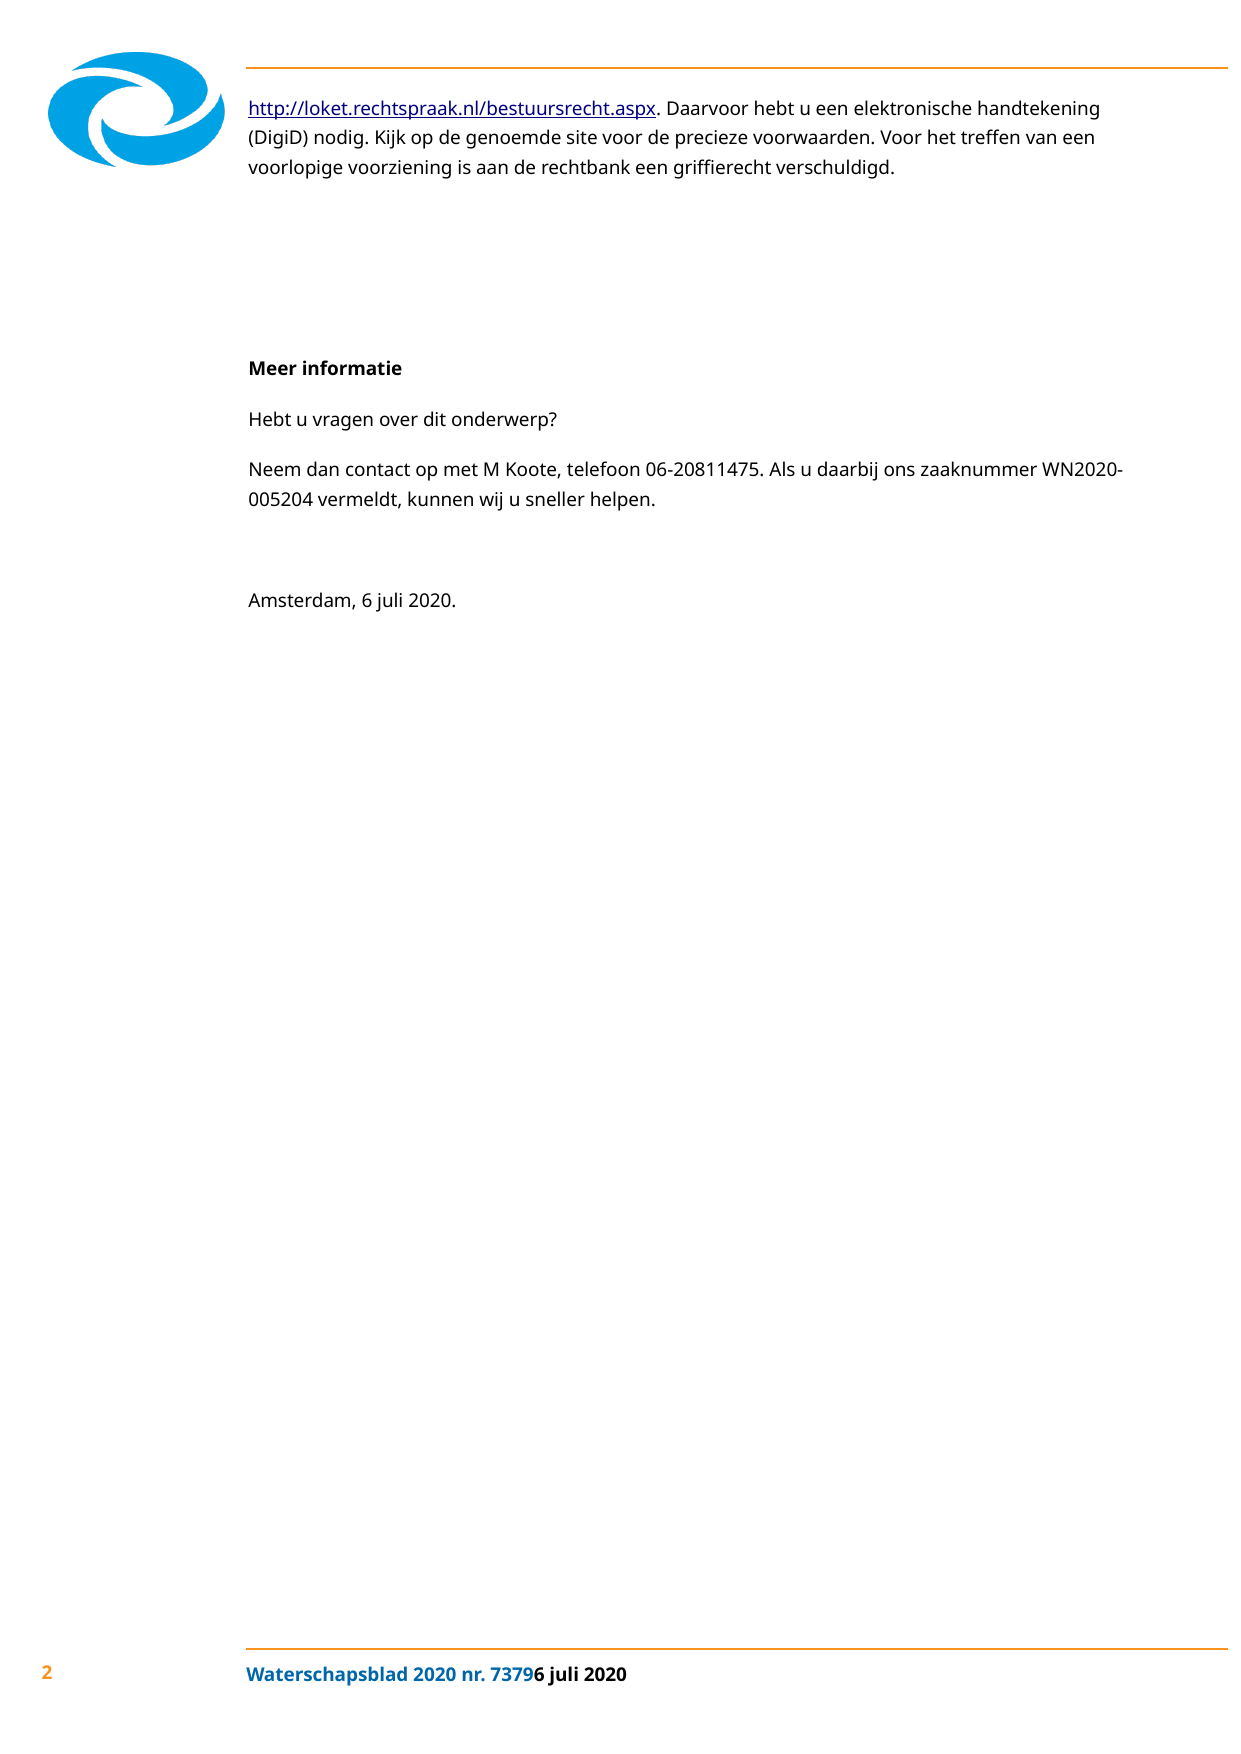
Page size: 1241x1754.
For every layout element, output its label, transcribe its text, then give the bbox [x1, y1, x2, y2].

text Neem dan contact op met M Koote, telefoon 06-20811475. Als u daarbij ons zaaknummer WN2020-005204 vermeldt, kunnen wij u sneller helpen. [248, 456, 1152, 512]
text Amsterdam, 6 juli 2020. [248, 587, 1152, 613]
text Hebt u vragen over dit onderwerp? [248, 406, 1152, 432]
picture [41, 47, 231, 172]
text http://loket.rechtspraak.nl/bestuursrecht.aspx. Daarvoor hebt u een elektronische handtekening (DigiD) nodig. Kijk op de genoemde site voor de precieze voorwaarden. Voor het treffen van een voorlopige voorziening is aan de rechtbank een griffierecht verschuldigd. [248, 95, 1152, 180]
text Meer informatie [248, 356, 1152, 381]
